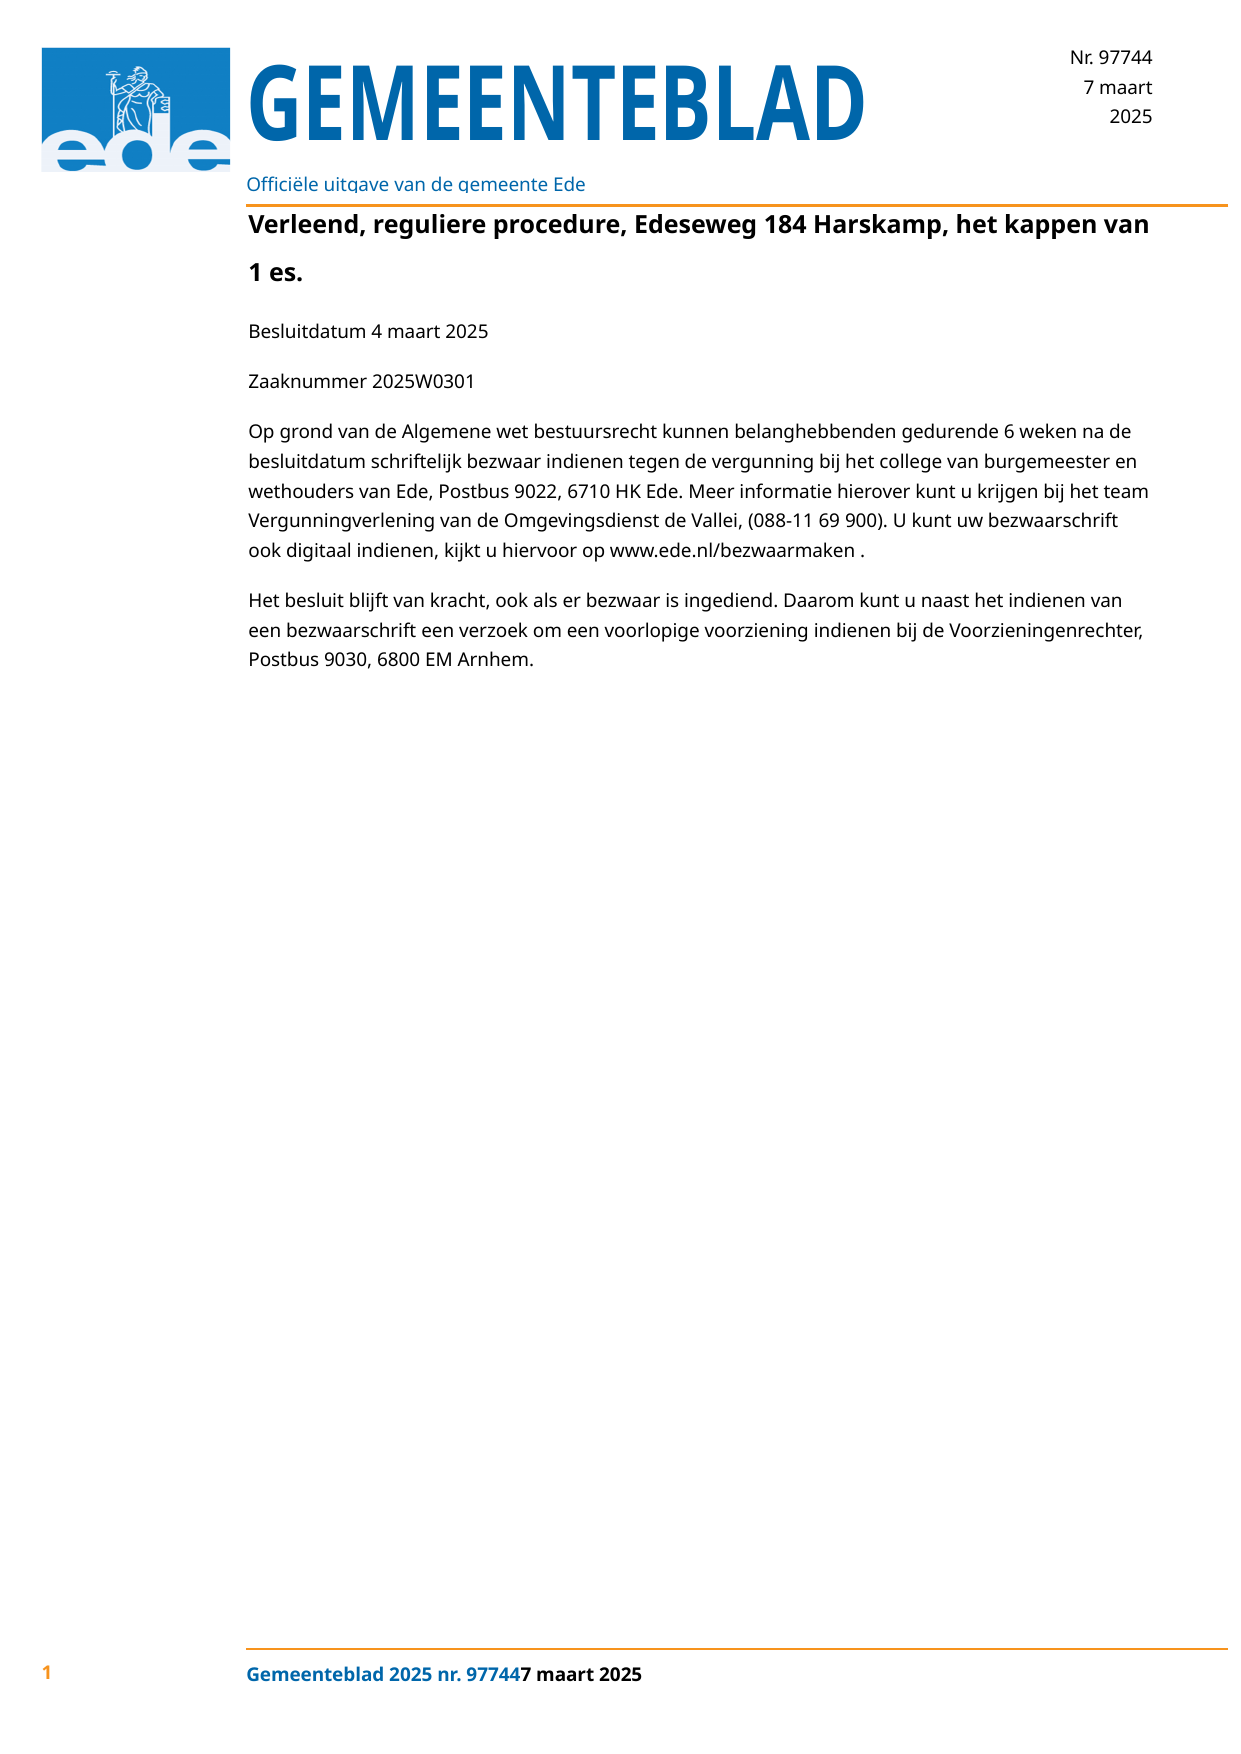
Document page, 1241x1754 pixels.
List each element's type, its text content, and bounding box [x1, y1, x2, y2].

text Zaaknummer 2025W0301 [248, 368, 1152, 394]
text Het besluit blijft van kracht, ook als er bezwaar is ingediend. Daarom kunt u naast het indienen van een bezwaarschrift een verzoek om een voorlopige voorziening indienen bij de Voorzieningenrechter, Postbus 9030, 6800 EM Arnhem. [248, 587, 1152, 672]
text Op grond van de Algemene wet bestuursrecht kunnen belanghebbenden gedurende 6 weken na de besluitdatum schriftelijk bezwaar indienen tegen de vergunning bij het college van burgemeester en wethouders van Ede, Postbus 9022, 6710 HK Ede. Meer informatie hierover kunt u krijgen bij het team Vergunningverlening van de Omgevingsdienst de Vallei, (088-11 69 900). U kunt uw bezwaarschrift ook digitaal indienen, kijkt u hiervoor op www.ede.nl/bezwaarmaken . [248, 419, 1152, 563]
text Besluitdatum 4 maart 2025 [248, 318, 1152, 344]
picture [41, 47, 231, 172]
text Verleend, reguliere procedure, Edeseweg 184 Harskamp, het kappen van 1 es. [248, 207, 1152, 288]
